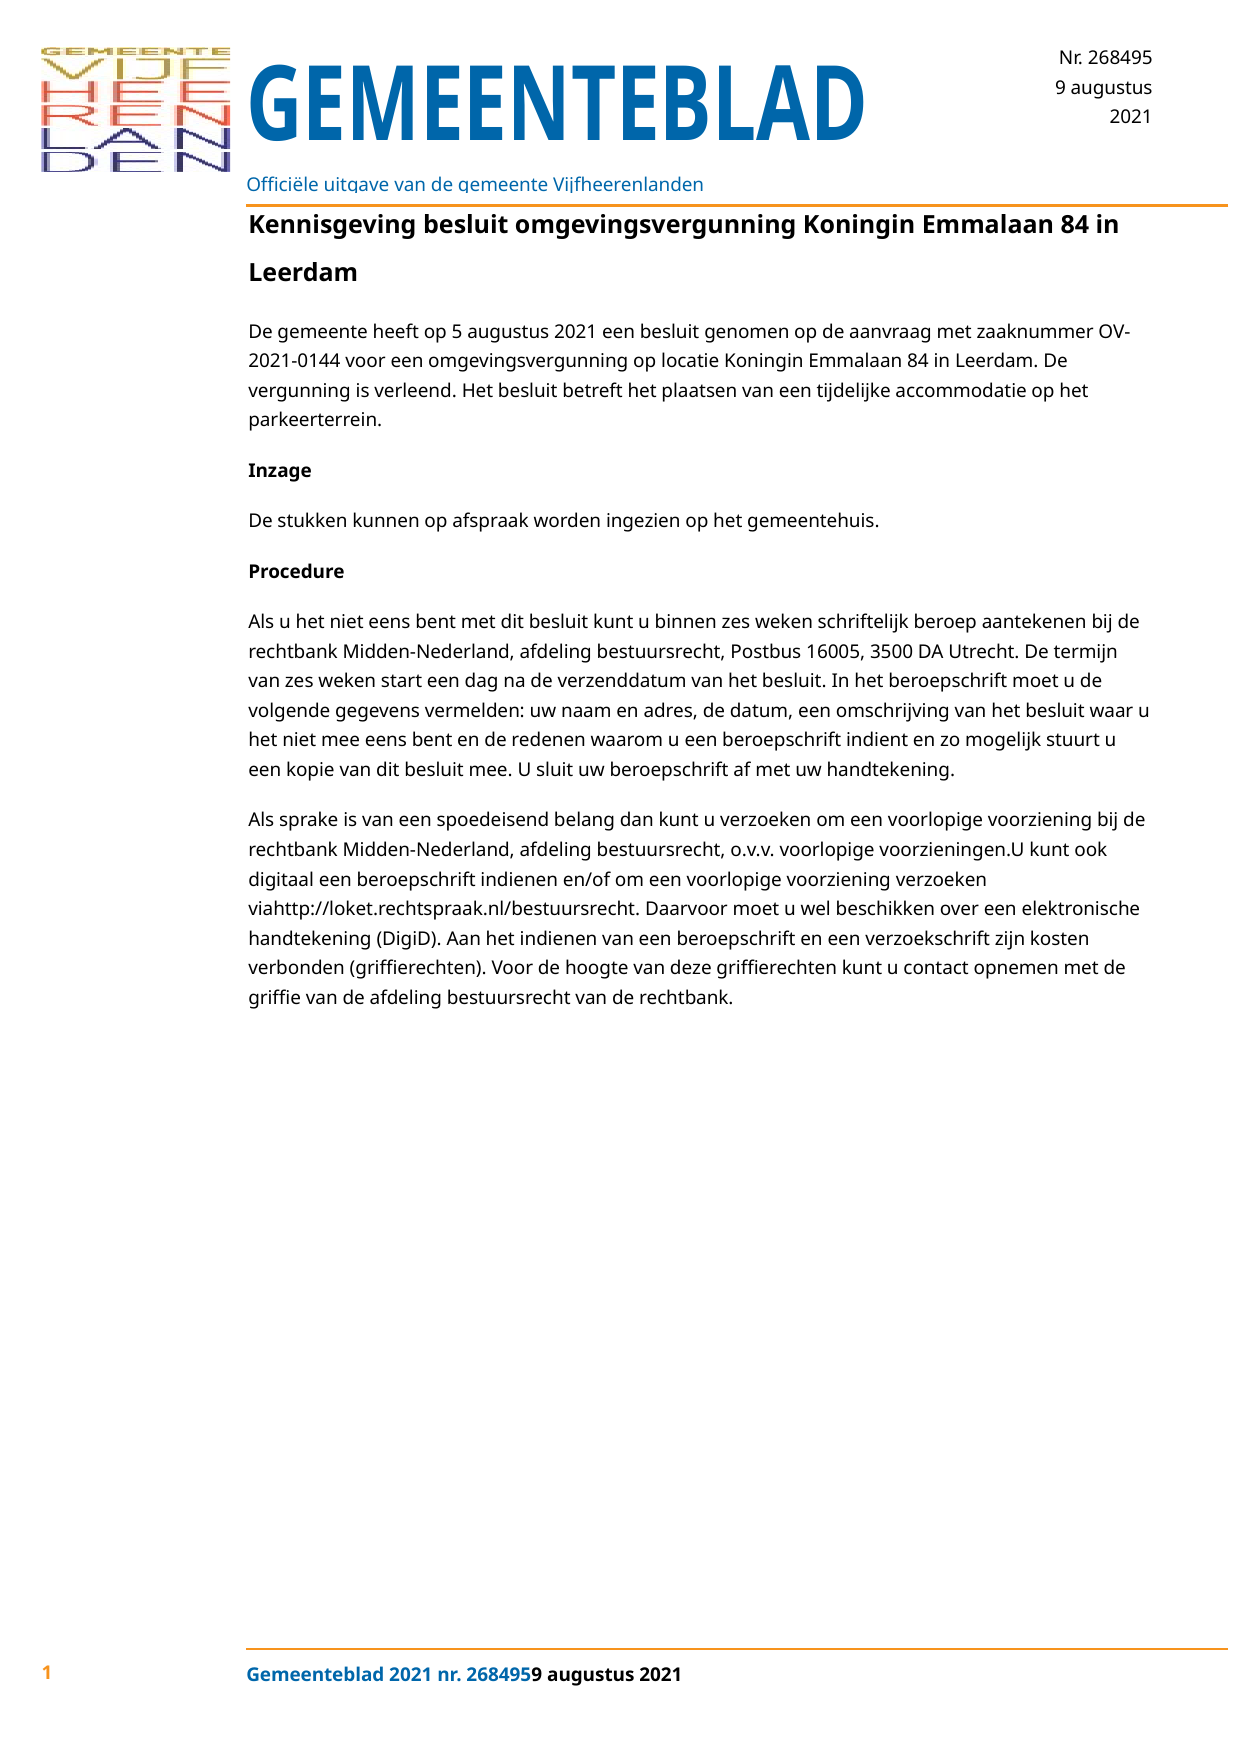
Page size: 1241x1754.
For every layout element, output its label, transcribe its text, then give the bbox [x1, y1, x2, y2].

picture [41, 47, 231, 172]
text De stukken kunnen op afspraak worden ingezien op het gemeentehuis. [248, 507, 1152, 533]
text Kennisgeving besluit omgevingsvergunning Koningin Emmalaan 84 in Leerdam [248, 207, 1152, 288]
text Procedure [248, 558, 1152, 584]
text Inzage [248, 457, 1152, 483]
text De gemeente heeft op 5 augustus 2021 een besluit genomen op de aanvraag met zaaknummer OV-2021-0144 voor een omgevingsvergunning op locatie Koningin Emmalaan 84 in Leerdam. De vergunning is verleend. Het besluit betreft het plaatsen van een tijdelijke accommodatie op het parkeerterrein. [248, 318, 1152, 432]
text Als sprake is van een spoedeisend belang dan kunt u verzoeken om een voorlopige voorziening bij de rechtbank Midden-Nederland, afdeling bestuursrecht, o.v.v. voorlopige voorzieningen.U kunt ook digitaal een beroepschrift indienen en/of om een voorlopige voorziening verzoeken viahttp://loket.rechtspraak.nl/bestuursrecht. Daarvoor moet u wel beschikken over een elektronische handtekening (DigiD). Aan het indienen van een beroepschrift en een verzoekschrift zijn kosten verbonden (griffierechten). Voor de hoogte van deze griffierechten kunt u contact opnemen met de griffie van de afdeling bestuursrecht van de rechtbank. [248, 807, 1152, 1010]
text Als u het niet eens bent met dit besluit kunt u binnen zes weken schriftelijk beroep aantekenen bij de rechtbank Midden-Nederland, afdeling bestuursrecht, Postbus 16005, 3500 DA Utrecht. De termijn van zes weken start een dag na de verzenddatum van het besluit. In het beroepschrift moet u de volgende gegevens vermelden: uw naam en adres, de datum, een omschrijving van het besluit waar u het niet mee eens bent en de redenen waarom u een beroepschrift indient en zo mogelijk stuurt u een kopie van dit besluit mee. U sluit uw beroepschrift af met uw handtekening. [248, 608, 1152, 782]
